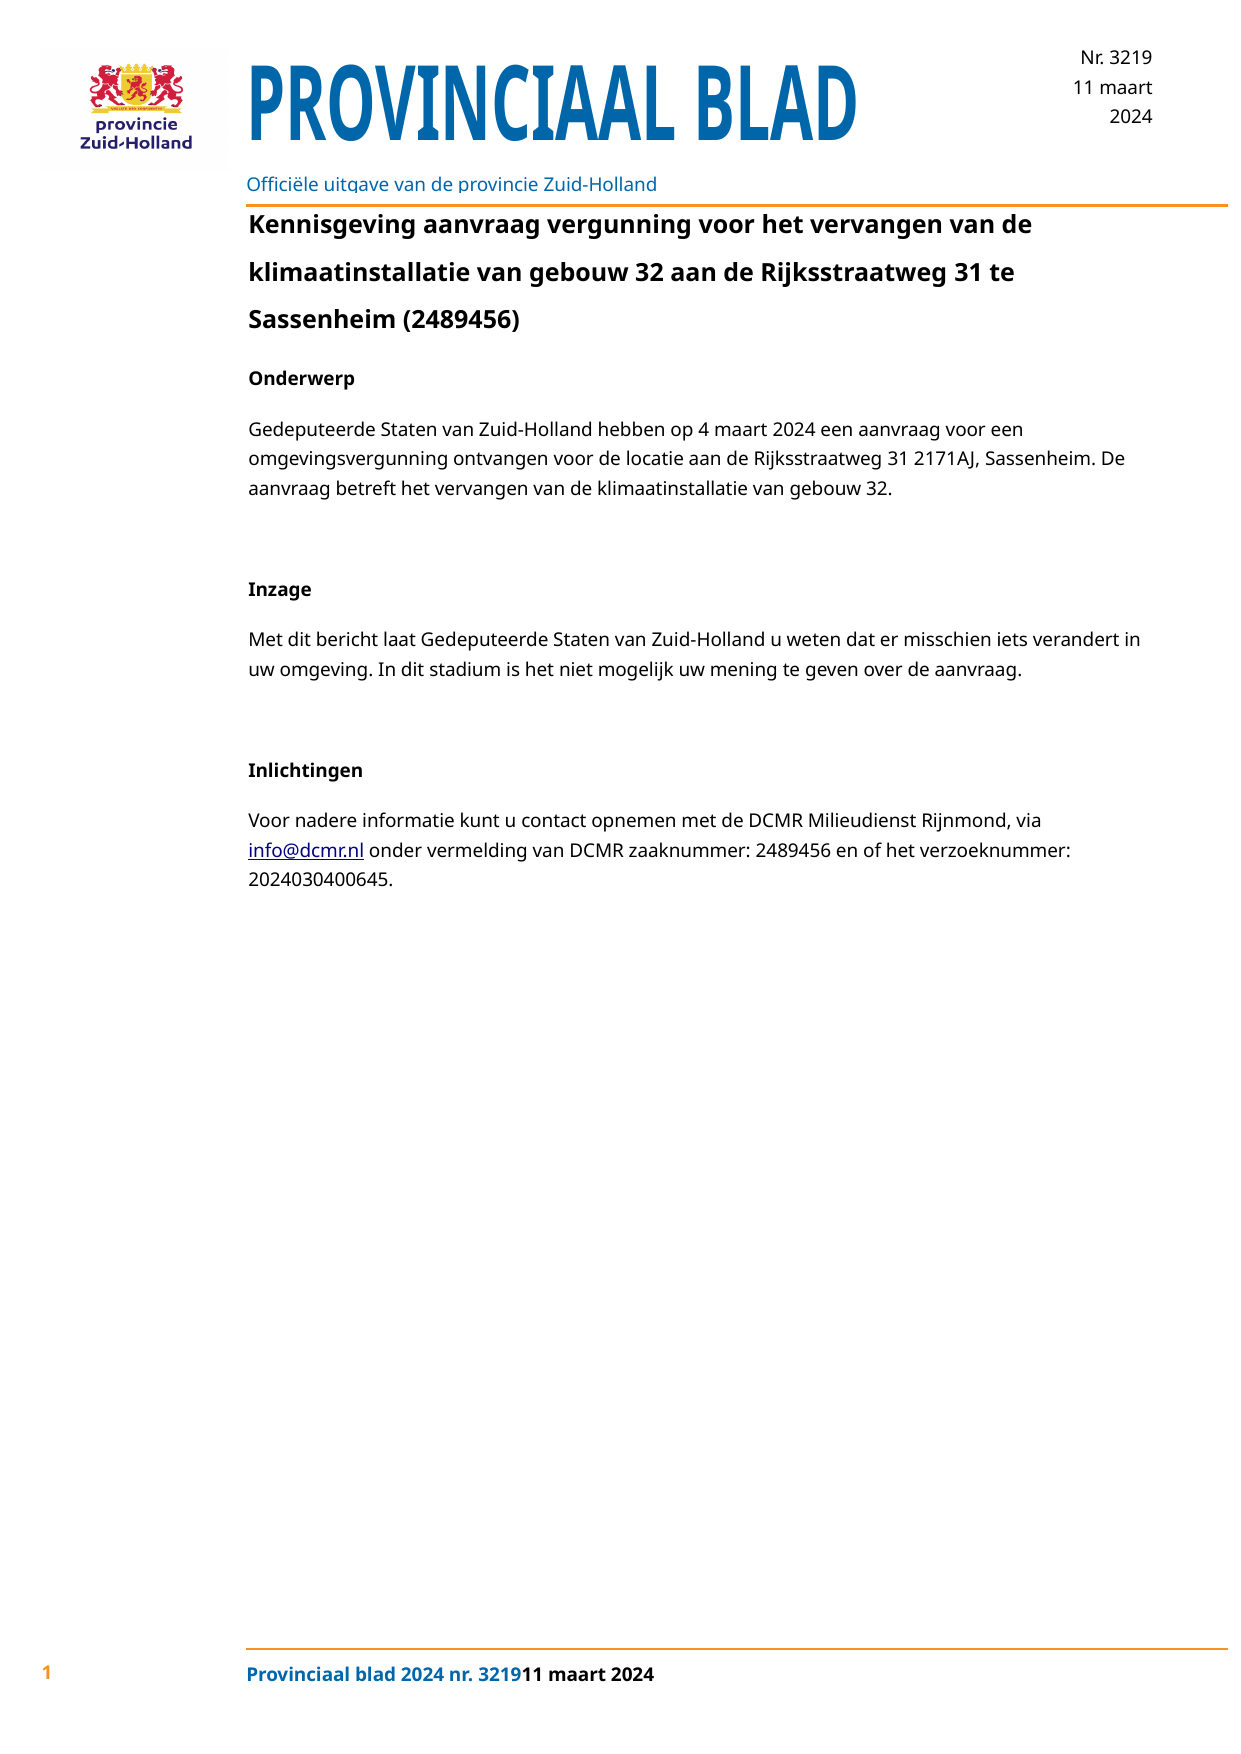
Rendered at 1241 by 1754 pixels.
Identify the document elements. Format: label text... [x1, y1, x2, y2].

text Onderwerp [248, 366, 1152, 391]
text Kennisgeving aanvraag vergunning voor het vervangen van de klimaatinstallatie van gebouw 32 aan de Rijksstraatweg 31 te Sassenheim (2489456) [248, 207, 1152, 336]
text Inzage [248, 576, 1152, 602]
picture [41, 47, 231, 172]
text Inlichtingen [248, 757, 1152, 782]
text Met dit bericht laat Gedeputeerde Staten van Zuid-Holland u weten dat er misschien iets verandert in uw omgeving. In dit stadium is het niet mogelijk uw mening te geven over de aanvraag. [248, 626, 1152, 682]
text Voor nadere informatie kunt u contact opnemen met de DCMR Milieudienst Rijnmond, via info@dcmr.nl onder vermelding van DCMR zaaknummer: 2489456 en of het verzoeknummer: 2024030400645. [248, 807, 1152, 892]
text Gedeputeerde Staten van Zuid-Holland hebben op 4 maart 2024 een aanvraag voor een omgevingsvergunning ontvangen voor de locatie aan de Rijksstraatweg 31 2171AJ, Sassenheim. De aanvraag betreft het vervangen van de klimaatinstallatie van gebouw 32. [248, 416, 1152, 501]
